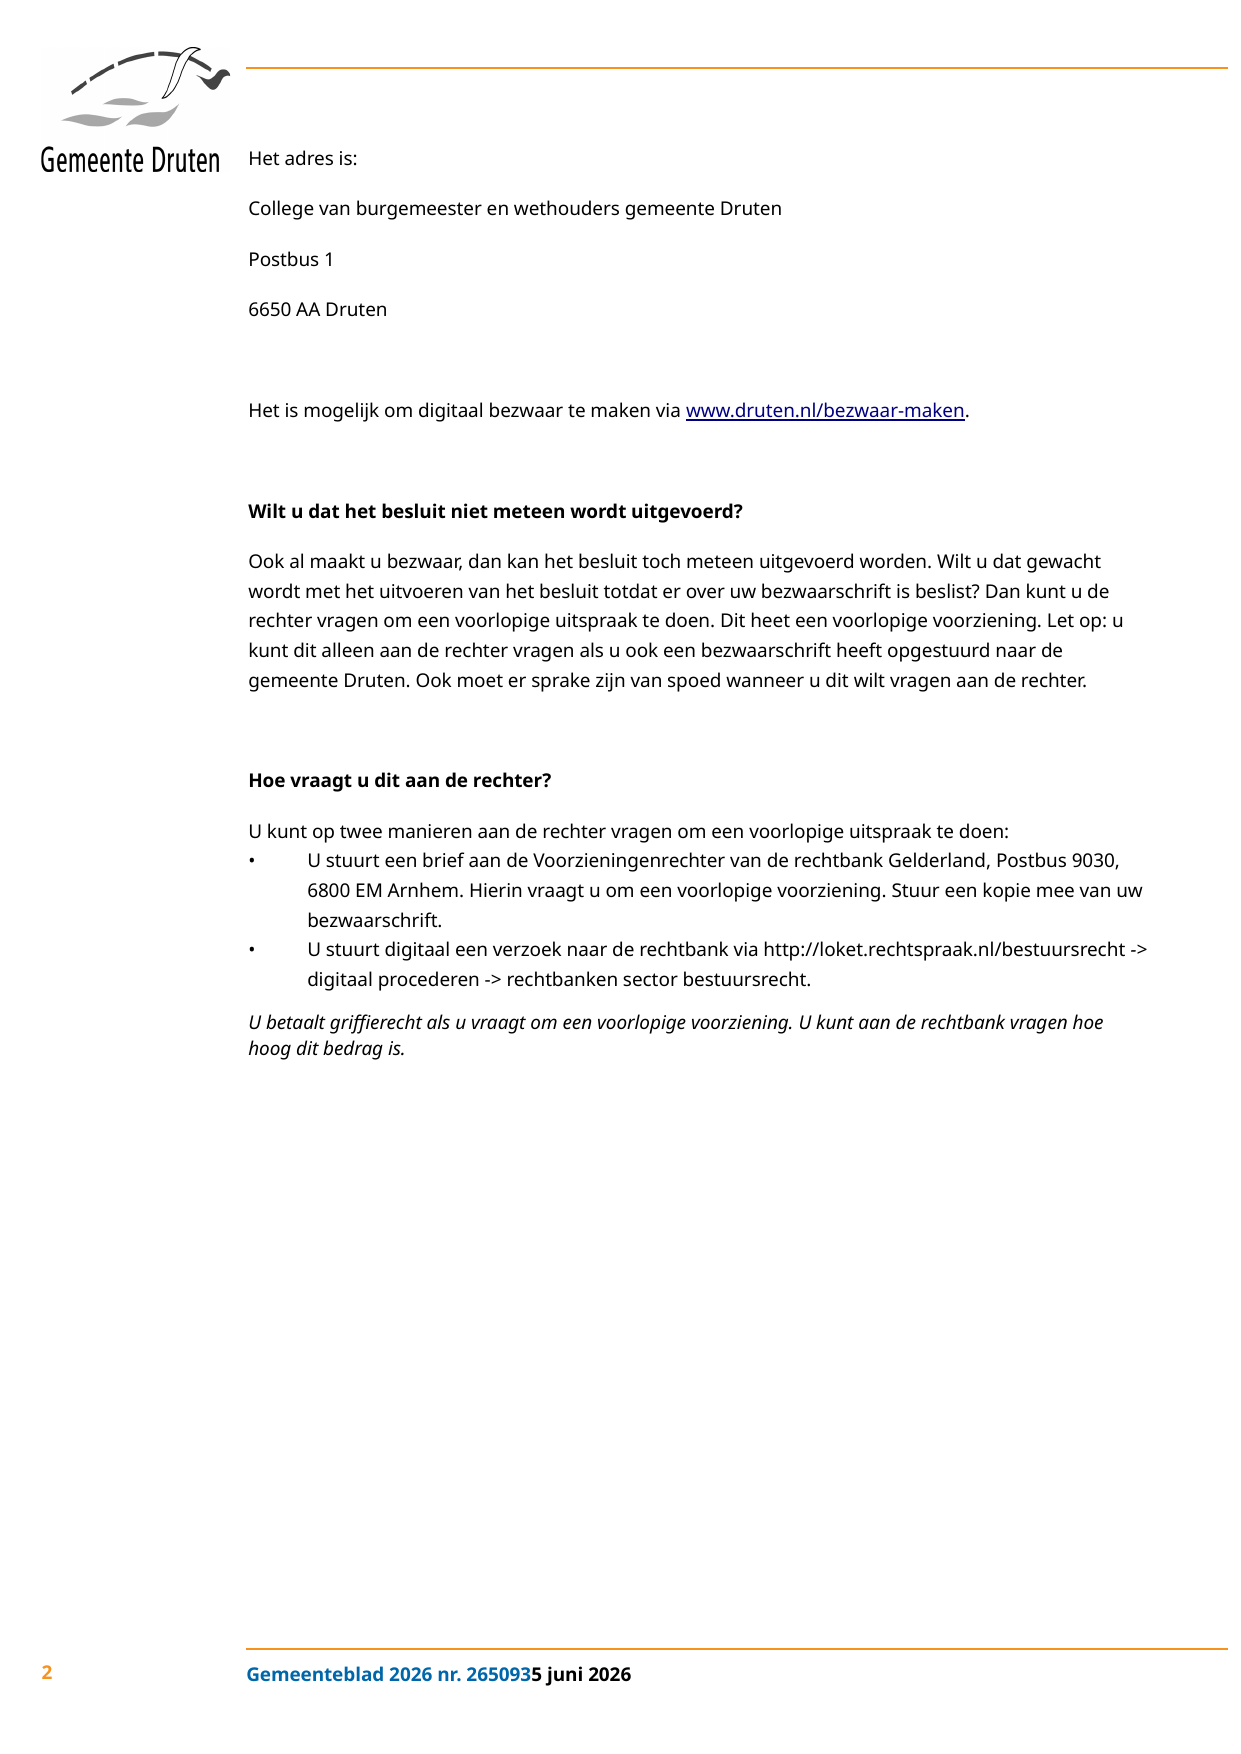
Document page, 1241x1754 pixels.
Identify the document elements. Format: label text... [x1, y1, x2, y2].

text Het is mogelijk om digitaal bezwaar te maken via www.druten.nl/bezwaar-maken. [248, 397, 1152, 423]
text U betaalt griffierecht als u vraagt om een voorlopige voorziening. U kunt aan de rechtbank vragen hoe hoog dit bedrag is. [248, 1009, 1152, 1061]
picture [41, 47, 231, 172]
text 6650 AA Druten [248, 296, 1152, 322]
text U kunt op twee manieren aan de rechter vragen om een voorlopige uitspraak te doen: [248, 818, 1152, 844]
text College van burgemeester en wethouders gemeente Druten [248, 196, 1152, 221]
text Het adres is: [248, 145, 1152, 171]
text Hoe vraagt u dit aan de rechter? [248, 768, 1152, 793]
text Postbus 1 [248, 246, 1152, 272]
list U stuurt digitaal een verzoek naar de rechtbank via http://loket.rechtspraak.nl/bestuursrecht -> digitaal procederen -> rechtbanken sector bestuursrecht. [248, 936, 1152, 992]
text Wilt u dat het besluit niet meteen wordt uitgevoerd? [248, 498, 1152, 524]
list U stuurt een brief aan de Voorzieningenrechter van de rechtbank Gelderland, Postbus 9030, 6800 EM Arnhem. Hierin vraagt u om een voorlopige voorziening. Stuur een kopie mee van uw bezwaarschrift. [248, 848, 1152, 933]
text Ook al maakt u bezwaar, dan kan het besluit toch meteen uitgevoerd worden. Wilt u dat gewacht wordt met het uitvoeren van het besluit totdat er over uw bezwaarschrift is beslist? Dan kunt u de rechter vragen om een voorlopige uitspraak te doen. Dit heet een voorlopige voorziening. Let op: u kunt dit alleen aan de rechter vragen als u ook een bezwaarschrift heeft opgestuurd naar de gemeente Druten. Ook moet er sprake zijn van spoed wanneer u dit wilt vragen aan de rechter. [248, 548, 1152, 693]
